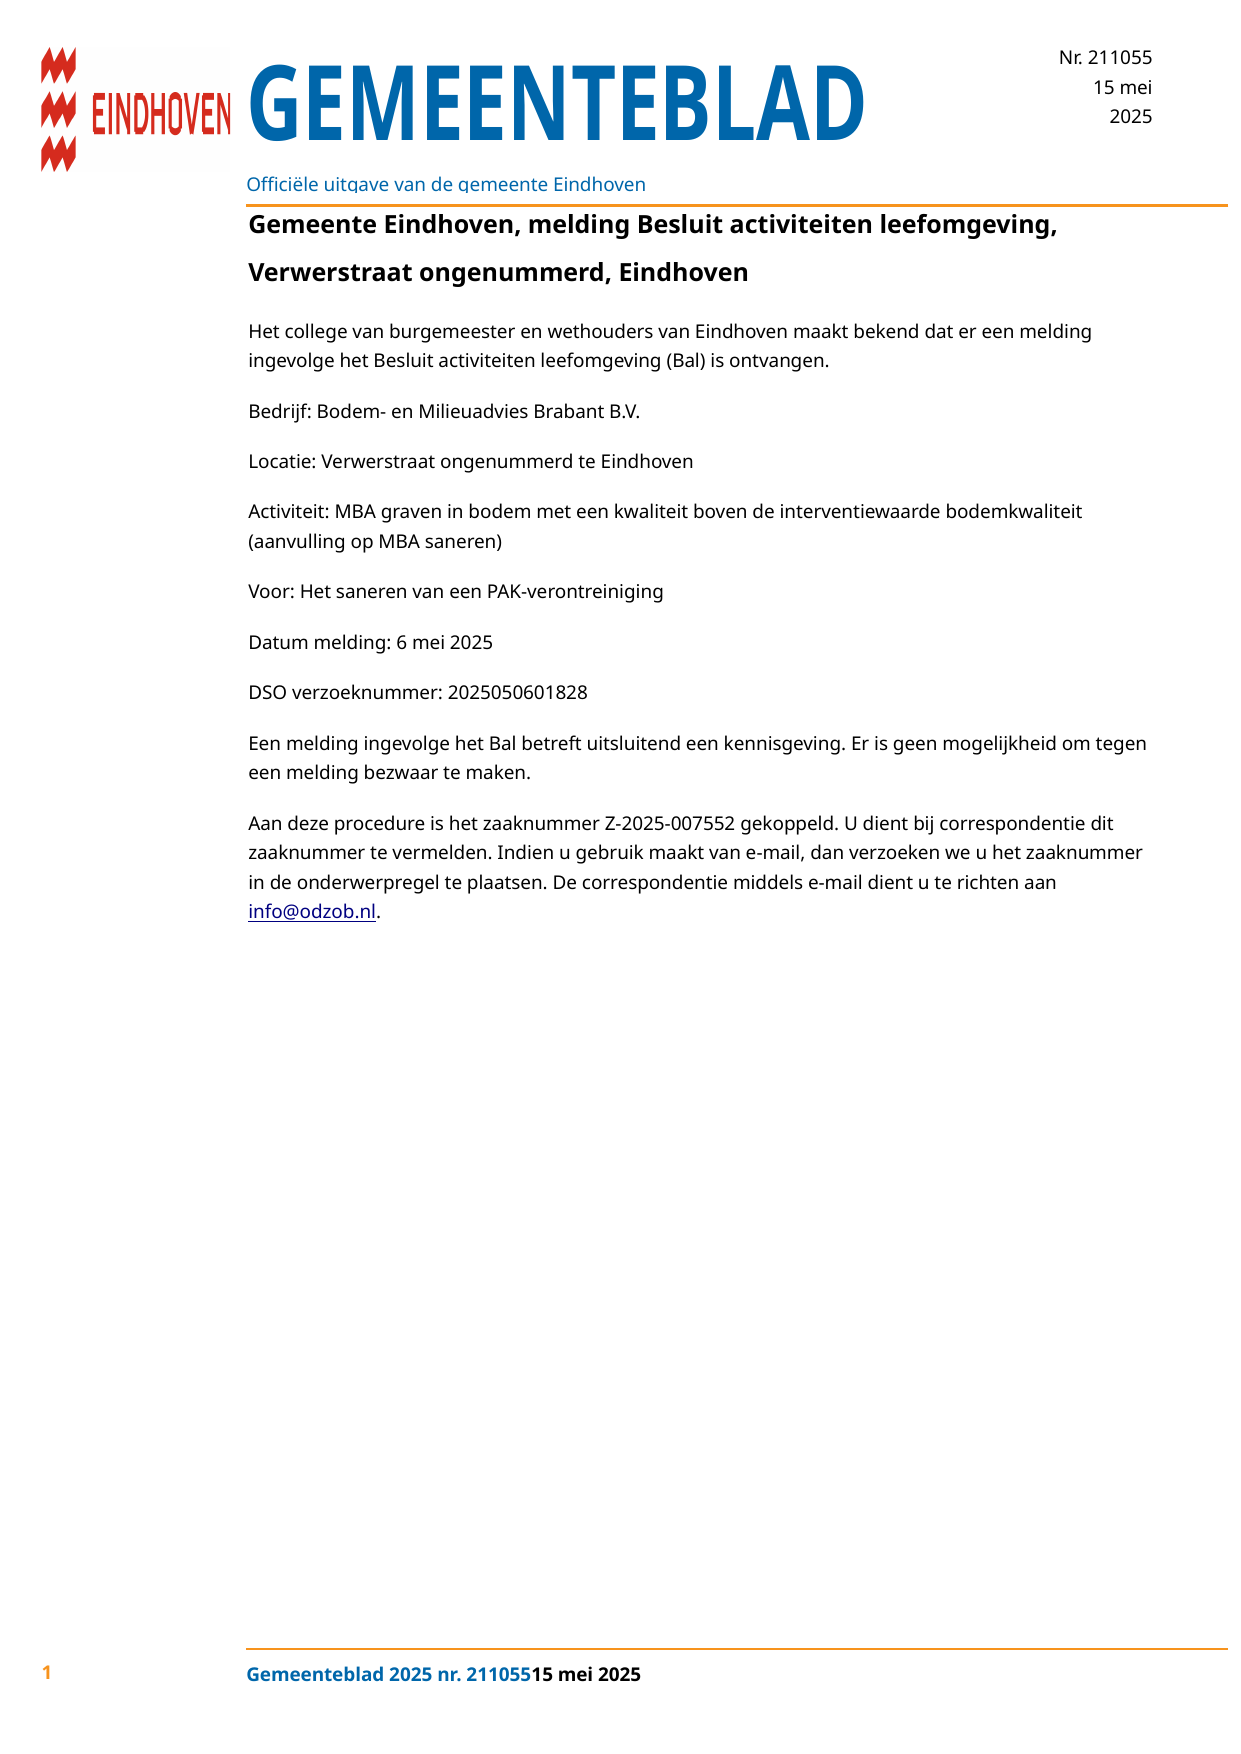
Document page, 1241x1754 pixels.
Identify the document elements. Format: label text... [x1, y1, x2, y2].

text Datum melding: 6 mei 2025 [248, 629, 1152, 655]
text Bedrijf: Bodem- en Milieuadvies Brabant B.V. [248, 398, 1152, 424]
text Activiteit: MBA graven in bodem met een kwaliteit boven de interventiewaarde bodemkwaliteit (aanvulling op MBA saneren) [248, 499, 1152, 554]
text DSO verzoeknummer: 2025050601828 [248, 679, 1152, 705]
text Het college van burgemeester en wethouders van Eindhoven maakt bekend dat er een melding ingevolge het Besluit activiteiten leefomgeving (Bal) is ontvangen. [248, 318, 1152, 373]
text Gemeente Eindhoven, melding Besluit activiteiten leefomgeving, Verwerstraat ongenummerd, Eindhoven [248, 207, 1152, 288]
picture [41, 47, 231, 172]
text Aan deze procedure is het zaaknummer Z-2025-007552 gekoppeld. U dient bij correspondentie dit zaaknummer te vermelden. Indien u gebruik maakt van e-mail, dan verzoeken we u het zaaknummer in de onderwerpregel te plaatsen. De correspondentie middels e-mail dient u te richten aan info@odzob.nl. [248, 810, 1152, 924]
text Voor: Het saneren van een PAK-verontreiniging [248, 579, 1152, 604]
text Een melding ingevolge het Bal betreft uitsluitend een kennisgeving. Er is geen mogelijkheid om tegen een melding bezwaar te maken. [248, 730, 1152, 785]
text Locatie: Verwerstraat ongenummerd te Eindhoven [248, 448, 1152, 474]
